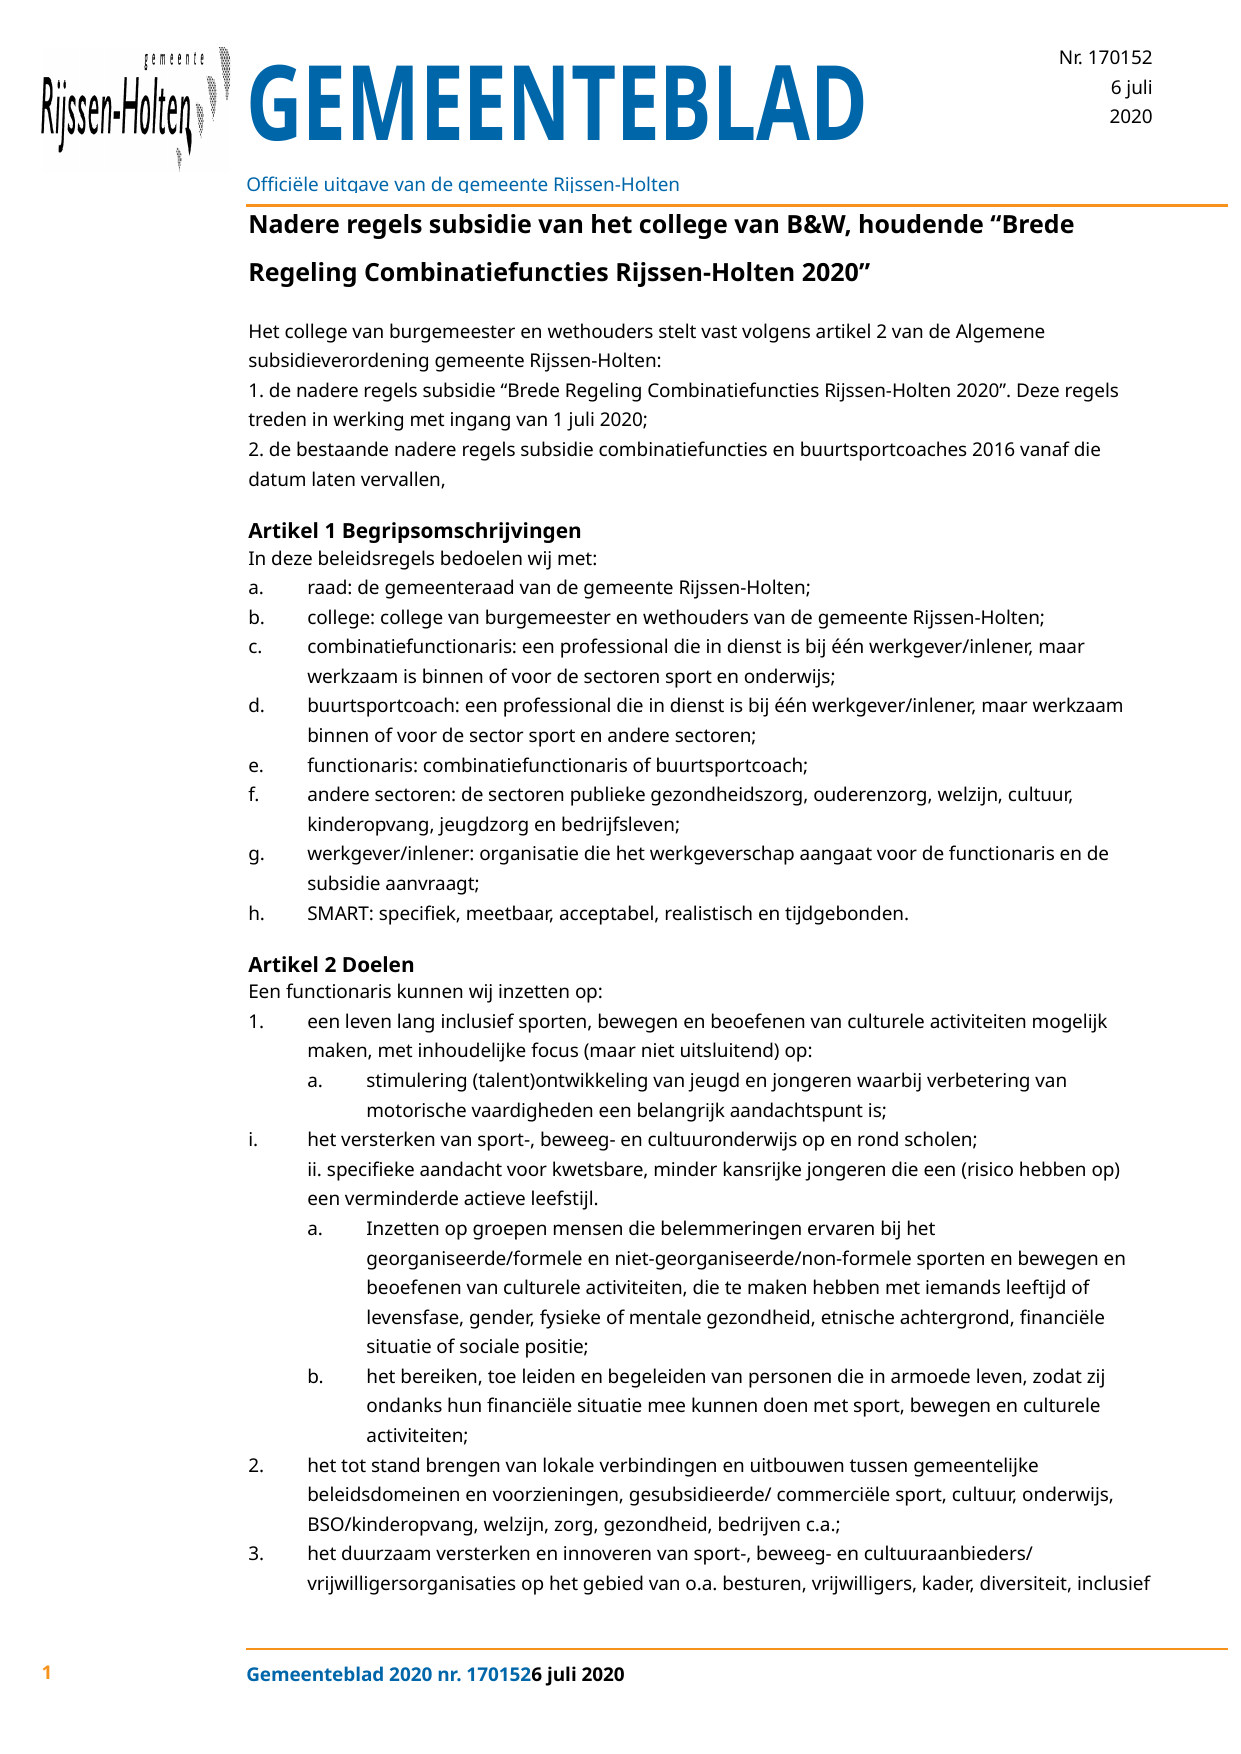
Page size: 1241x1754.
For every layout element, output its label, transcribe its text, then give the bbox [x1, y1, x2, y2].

text Het college van burgemeester en wethouders stelt vast volgens artikel 2 van de Algemene subsidieverordening gemeente Rijssen-Holten: [248, 318, 1152, 373]
text 2. de bestaande nadere regels subsidie combinatiefuncties en buurtsportcoaches 2016 vanaf die datum laten vervallen, [248, 436, 1152, 492]
list functionaris: combinatiefunctionaris of buurtsportcoach; [248, 752, 1152, 777]
list Inzetten op groepen mensen die belemmeringen ervaren bij het georganiseerde/formele en niet-georganiseerde/non-formele sporten en bewegen en beoefenen van culturele activiteiten, die te maken hebben met iemands leeftijd of levensfase, gender, fysieke of mentale gezondheid, etnische achtergrond, financiële situatie of sociale positie; [307, 1215, 1152, 1359]
list SMART: specifiek, meetbaar, acceptabel, realistisch en tijdgebonden. [248, 900, 1152, 925]
list stimulering (talent)ontwikkeling van jeugd en jongeren waarbij verbetering van motorische vaardigheden een belangrijk aandachtspunt is; [307, 1067, 1152, 1123]
list college: college van burgemeester en wethouders van de gemeente Rijssen-Holten; [248, 604, 1152, 629]
text Artikel 1 Begripsomschrijvingen [248, 516, 1152, 545]
text 1. de nadere regels subsidie “Brede Regeling Combinatiefuncties Rijssen-Holten 2020”. Deze regels treden in werking met ingang van 1 juli 2020; [248, 377, 1152, 432]
picture [41, 47, 231, 172]
list raad: de gemeenteraad van de gemeente Rijssen-Holten; [248, 574, 1152, 600]
list het versterken van sport-, beweeg- en cultuuronderwijs op en rond scholen; [248, 1126, 1152, 1152]
list het bereiken, toe leiden en begeleiden van personen die in armoede leven, zodat zij ondanks hun financiële situatie mee kunnen doen met sport, bewegen en culturele activiteiten; [307, 1363, 1152, 1448]
text Nadere regels subsidie van het college van B&W, houdende “Brede Regeling Combinatiefuncties Rijssen-Holten 2020” [248, 207, 1152, 288]
text Een functionaris kunnen wij inzetten op: [248, 978, 1152, 1004]
list werkgever/inlener: organisatie die het werkgeverschap aangaat voor de functionaris en de subsidie aanvraagt; [248, 841, 1152, 896]
list het tot stand brengen van lokale verbindingen en uitbouwen tussen gemeentelijke beleidsdomeinen en voorzieningen, gesubsidieerde/ commerciële sport, cultuur, onderwijs, BSO/kinderopvang, welzijn, zorg, gezondheid, bedrijven c.a.; [248, 1452, 1152, 1537]
list andere sectoren: de sectoren publieke gezondheidszorg, ouderenzorg, welzijn, cultuur, kinderopvang, jeugdzorg en bedrijfsleven; [248, 781, 1152, 837]
list combinatiefunctionaris: een professional die in dienst is bij één werkgever/inlener, maar werkzaam is binnen of voor de sectoren sport en onderwijs; [248, 633, 1152, 689]
list buurtsportcoach: een professional die in dienst is bij één werkgever/inlener, maar werkzaam binnen of voor de sector sport en andere sectoren; [248, 693, 1152, 748]
list het duurzaam versterken en innoveren van sport-, beweeg- en cultuuraanbieders/ vrijwilligersorganisaties op het gebied van o.a. besturen, vrijwilligers, kader, diversiteit, inclusief [248, 1541, 1152, 1596]
list ii. specifieke aandacht voor kwetsbare, minder kansrijke jongeren die een (risico hebben op) een verminderde actieve leefstijl. [248, 1156, 1152, 1211]
text In deze beleidsregels bedoelen wij met: [248, 545, 1152, 570]
list een leven lang inclusief sporten, bewegen en beoefenen van culturele activiteiten mogelijk maken, met inhoudelijke focus (maar niet uitsluitend) op: [248, 1008, 1152, 1063]
text Artikel 2 Doelen [248, 950, 1152, 978]
